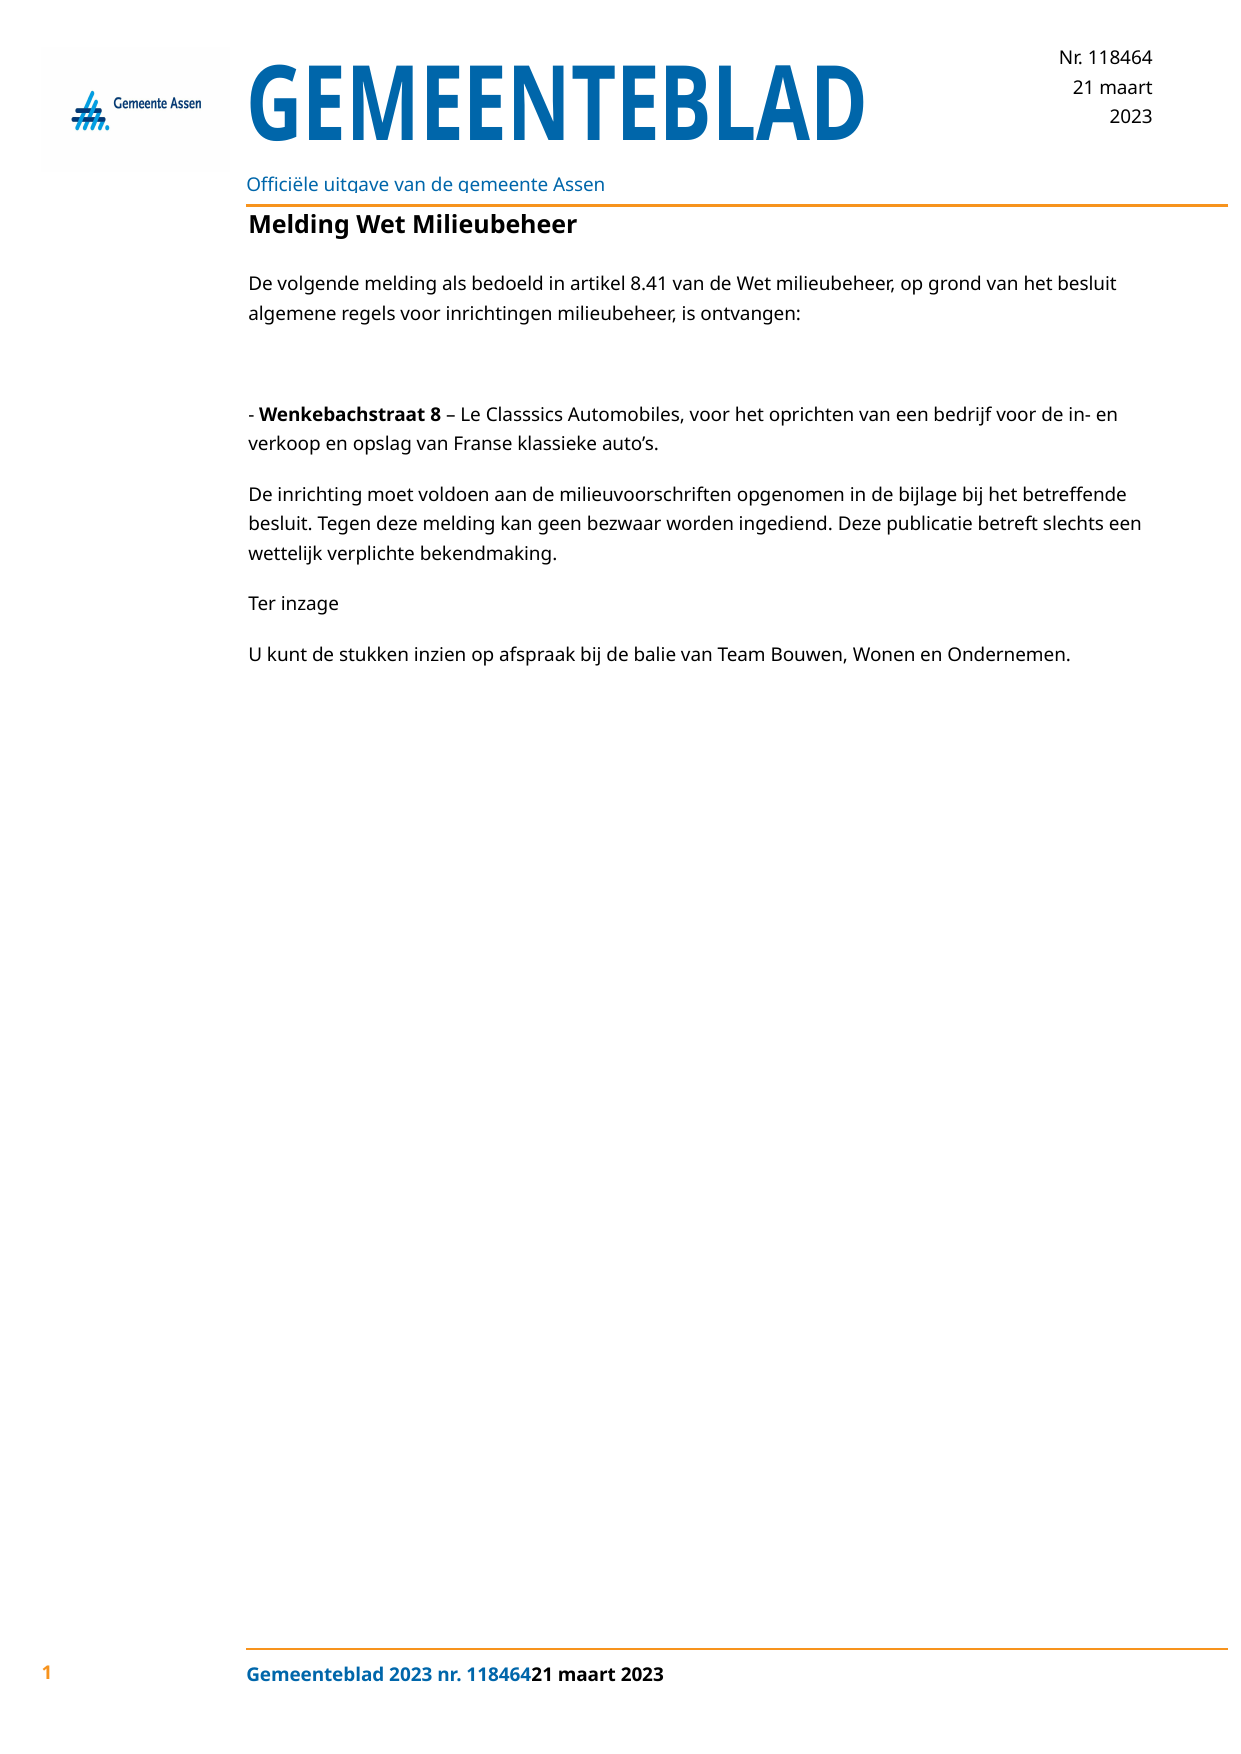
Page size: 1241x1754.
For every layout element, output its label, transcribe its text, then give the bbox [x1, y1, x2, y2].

text U kunt de stukken inzien op afspraak bij de balie van Team Bouwen, Wonen en Ondernemen. [248, 641, 1152, 666]
text De inrichting moet voldoen aan de milieuvoorschriften opgenomen in de bijlage bij het betreffende besluit. Tegen deze melding kan geen bezwaar worden ingediend. Deze publicatie betreft slechts een wettelijk verplichte bekendmaking. [248, 481, 1152, 566]
text Ter inzage [248, 590, 1152, 616]
picture [41, 47, 231, 172]
text De volgende melding als bedoeld in artikel 8.41 van de Wet milieubeheer, op grond van het besluit algemene regels voor inrichtingen milieubeheer, is ontvangen: [248, 270, 1152, 326]
text Melding Wet Milieubeheer [248, 207, 1152, 241]
text - Wenkebachstraat 8 – Le Classsics Automobiles, voor het oprichten van een bedrijf voor de in- en verkoop en opslag van Franse klassieke auto’s. [248, 401, 1152, 456]
